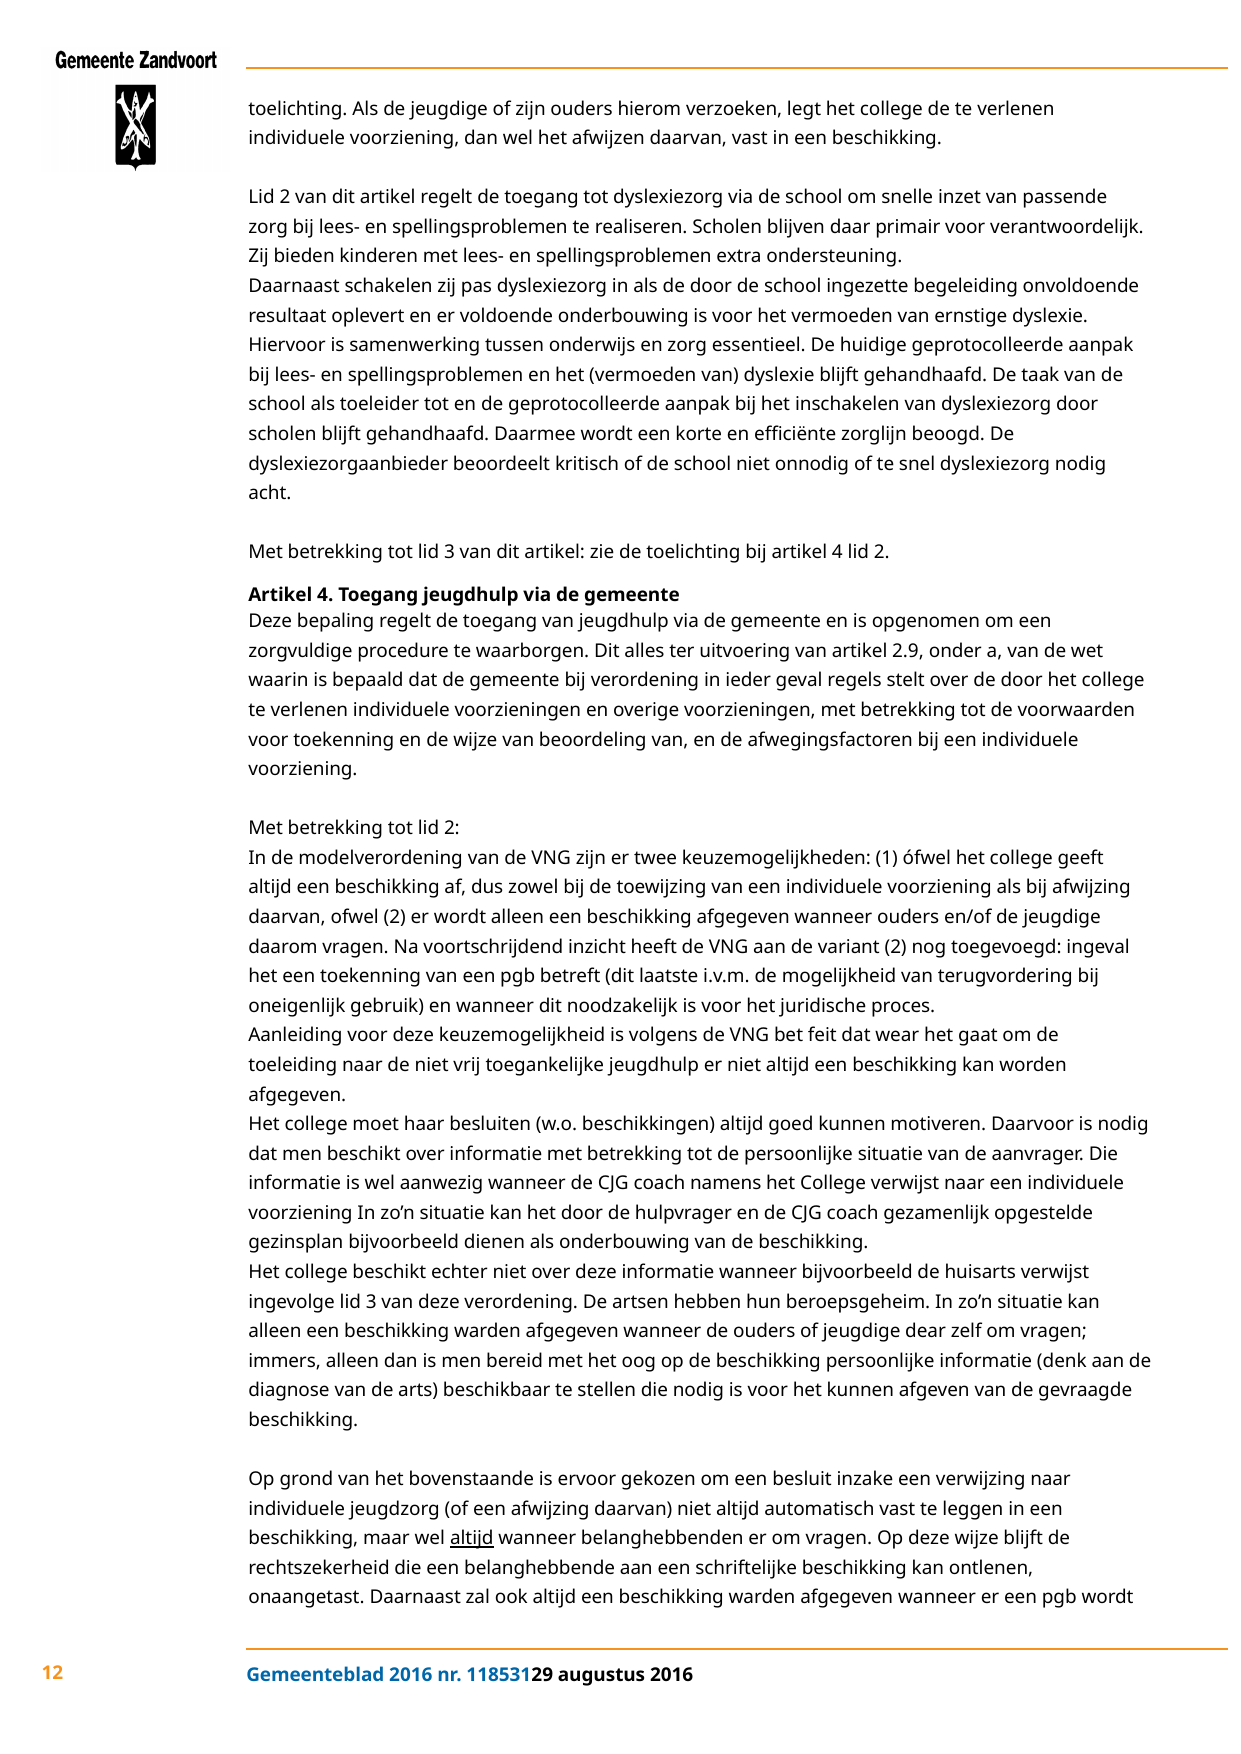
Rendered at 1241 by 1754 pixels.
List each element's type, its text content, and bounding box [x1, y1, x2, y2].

text Op grond van het bovenstaande is ervoor gekozen om een besluit inzake een verwijzing naar individuele jeugdzorg (of een afwijzing daarvan) niet altijd automatisch vast te leggen in een beschikking, maar wel altijd wanneer belanghebbenden er om vragen. Op deze wijze blijft de rechtszekerheid die een belanghebbende aan een schriftelijke beschikking kan ontlenen, onaangetast. Daarnaast zal ook altijd een beschikking warden afgegeven wanneer er een pgb wordt [248, 1465, 1152, 1609]
text Lid 2 van dit artikel regelt de toegang tot dyslexiezorg via de school om snelle inzet van passende zorg bij lees- en spellingsproblemen te realiseren. Scholen blijven daar primair voor verantwoordelijk. Zij bieden kinderen met lees- en spellingsproblemen extra ondersteuning. [248, 183, 1152, 268]
text toelichting. Als de jeugdige of zijn ouders hierom verzoeken, legt het college de te verlenen individuele voorziening, dan wel het afwijzen daarvan, vast in een beschikking. [248, 95, 1152, 150]
text Met betrekking tot lid 3 van dit artikel: zie de toelichting bij artikel 4 lid 2. [248, 538, 1152, 564]
picture [41, 47, 231, 172]
text Artikel 4. Toegang jeugdhulp via de gemeente [248, 582, 1152, 607]
text Deze bepaling regelt de toegang van jeugdhulp via de gemeente en is opgenomen om een zorgvuldige procedure te waarborgen. Dit alles ter uitvoering van artikel 2.9, onder a, van de wet waarin is bepaald dat de gemeente bij verordening in ieder geval regels stelt over de door het college te verlenen individuele voorzieningen en overige voorzieningen, met betrekking tot de voorwaarden voor toekenning en de wijze van beoordeling van, en de afwegingsfactoren bij een individuele voorziening. [248, 607, 1152, 781]
text Daarnaast schakelen zij pas dyslexiezorg in als de door de school ingezette begeleiding onvoldoende resultaat oplevert en er voldoende onderbouwing is voor het vermoeden van ernstige dyslexie. Hiervoor is samenwerking tussen onderwijs en zorg essentieel. De huidige geprotocolleerde aanpak bij lees- en spellingsproblemen en het (vermoeden van) dyslexie blijft gehandhaafd. De taak van de school als toeleider tot en de geprotocolleerde aanpak bij het inschakelen van dyslexiezorg door scholen blijft gehandhaafd. Daarmee wordt een korte en efficiënte zorglijn beoogd. De dyslexiezorgaanbieder beoordeelt kritisch of de school niet onnodig of te snel dyslexiezorg nodig acht. [248, 272, 1152, 505]
text Met betrekking tot lid 2: [248, 814, 1152, 840]
text In de modelverordening van de VNG zijn er twee keuzemogelijkheden: (1) ófwel het college geeft altijd een beschikking af, dus zowel bij de toewijzing van een individuele voorziening als bij afwijzing daarvan, ofwel (2) er wordt alleen een beschikking afgegeven wanneer ouders en/of de jeugdige daarom vragen. Na voortschrijdend inzicht heeft de VNG aan de variant (2) nog toegevoegd: ingeval het een toekenning van een pgb betreft (dit laatste i.v.m. de mogelijkheid van terugvordering bij oneigenlijk gebruik) en wanneer dit noodzakelijk is voor het juridische proces. [248, 844, 1152, 1018]
text Het college moet haar besluiten (w.o. beschikkingen) altijd goed kunnen motiveren. Daarvoor is nodig dat men beschikt over informatie met betrekking tot de persoonlijke situatie van de aanvrager. Die informatie is wel aanwezig wanneer de CJG coach namens het College verwijst naar een individuele voorziening In zo’n situatie kan het door de hulpvrager en de CJG coach gezamenlijk opgestelde gezinsplan bijvoorbeeld dienen als onderbouwing van de beschikking. [248, 1110, 1152, 1254]
text Aanleiding voor deze keuzemogelijkheid is volgens de VNG bet feit dat wear het gaat om de toeleiding naar de niet vrij toegankelijke jeugdhulp er niet altijd een beschikking kan worden afgegeven. [248, 1022, 1152, 1106]
text Het college beschikt echter niet over deze informatie wanneer bijvoorbeeld de huisarts verwijst ingevolge lid 3 van deze verordening. De artsen hebben hun beroepsgeheim. In zo’n situatie kan alleen een beschikking warden afgegeven wanneer de ouders of jeugdige dear zelf om vragen; immers, alleen dan is men bereid met het oog op de beschikking persoonlijke informatie (denk aan de diagnose van de arts) beschikbaar te stellen die nodig is voor het kunnen afgeven van de gevraagde beschikking. [248, 1258, 1152, 1432]
